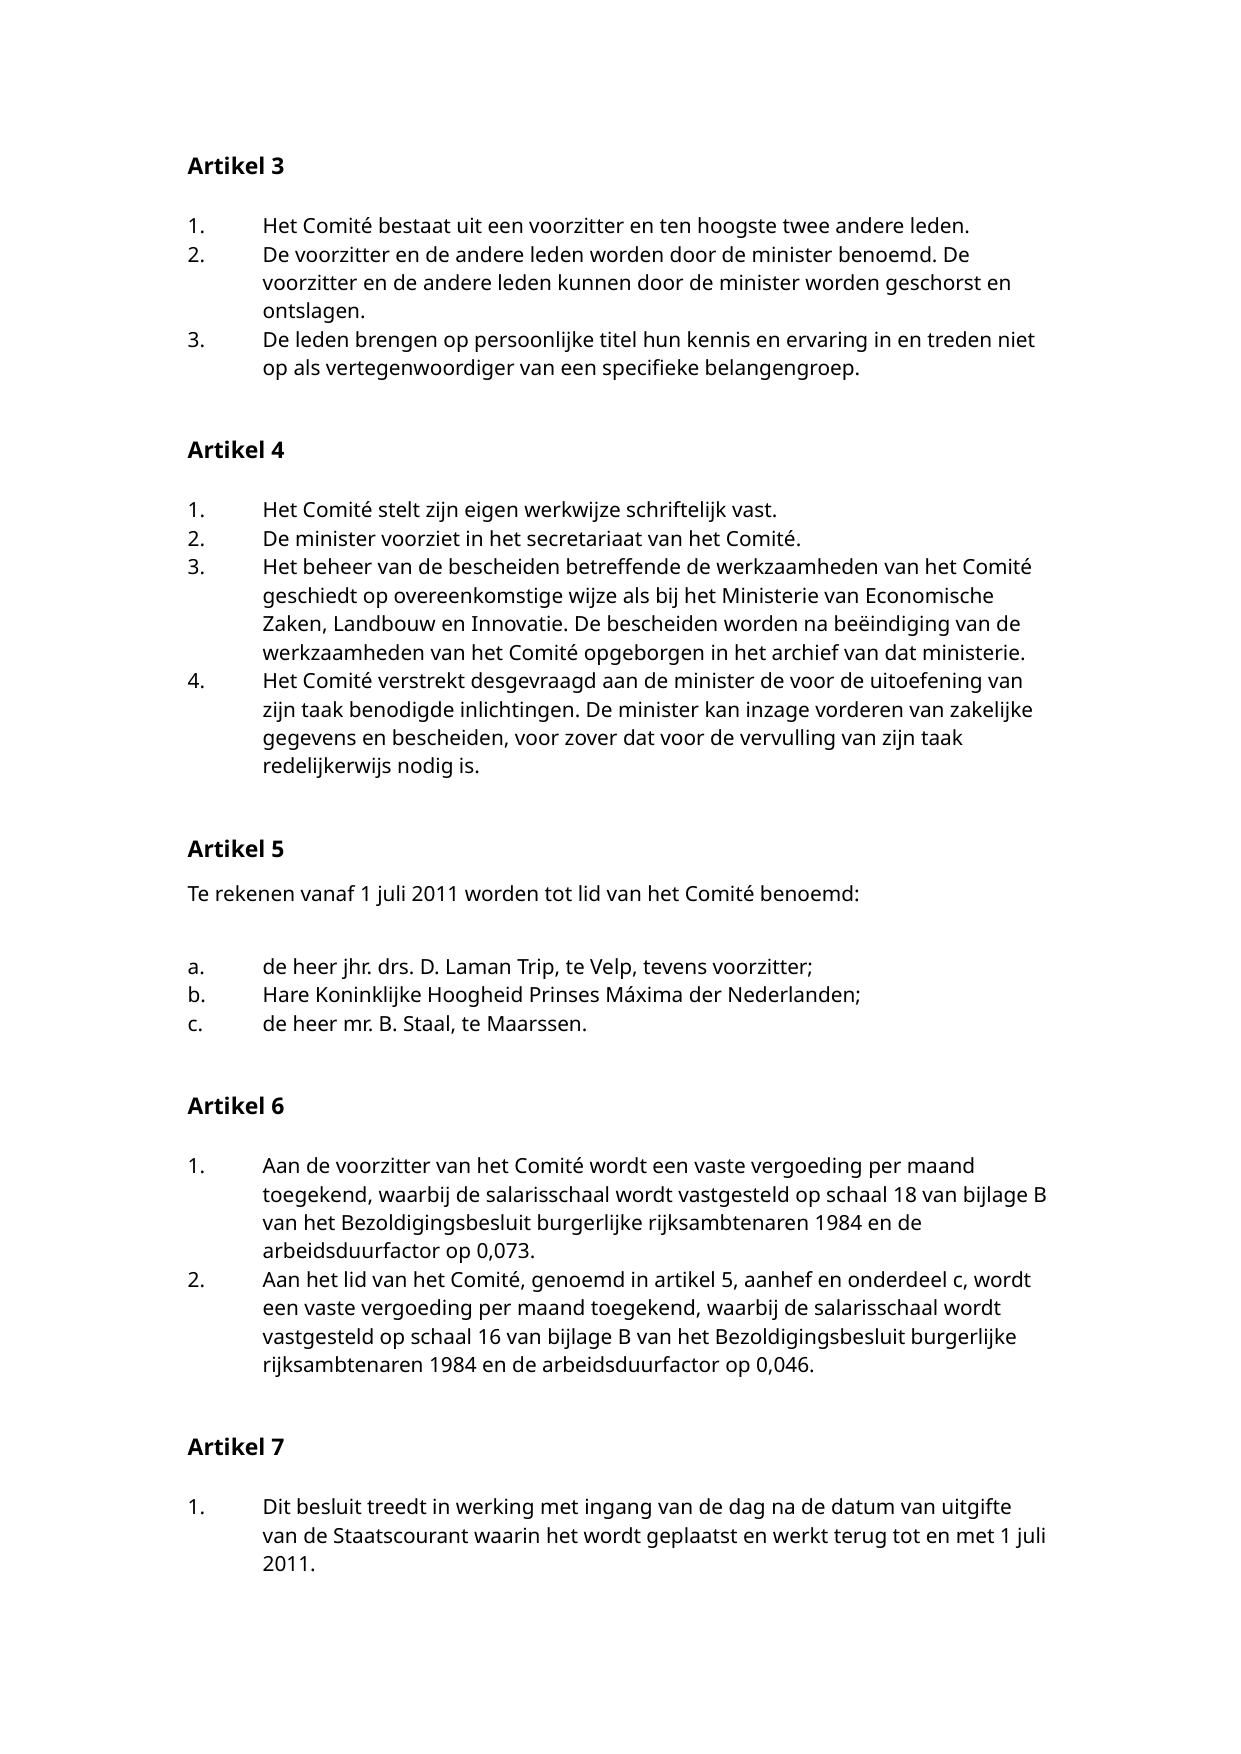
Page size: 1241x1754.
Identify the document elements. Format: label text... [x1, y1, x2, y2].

list Dit besluit treedt in werking met ingang van de dag na de datum van uitgifte van de Staatscourant waarin het wordt geplaatst en werkt terug tot en met 1 juli 2011. [187, 1492, 1053, 1578]
list De voorzitter en de andere leden worden door de minister benoemd. De voorzitter en de andere leden kunnen door de minister worden geschorst en ontslagen. [187, 240, 1053, 325]
subtitle Artikel 7 [187, 1431, 1053, 1462]
list De leden brengen op persoonlijke titel hun kennis en ervaring in en treden niet op als vertegenwoordiger van een specifieke belangengroep. [187, 325, 1053, 382]
list De minister voorziet in het secretariaat van het Comité. [187, 524, 1053, 552]
subtitle Artikel 3 [187, 150, 1053, 181]
list Het beheer van de bescheiden betreffende de werkzaamheden van het Comité geschiedt op overeenkomstige wijze als bij het Ministerie van Economische Zaken, Landbouw en Innovatie. De bescheiden worden na beëindiging van de werkzaamheden van het Comité opgeborgen in het archief van dat ministerie. [187, 552, 1053, 666]
list Hare Koninklijke Hoogheid Prinses Máxima der Nederlanden; [187, 981, 1053, 1009]
list de heer mr. B. Staal, te Maarssen. [187, 1009, 1053, 1037]
list de heer jhr. drs. D. Laman Trip, te Velp, tevens voorzitter; [187, 952, 1053, 981]
list Het Comité stelt zijn eigen werkwijze schriftelijk vast. [187, 496, 1053, 524]
list Aan het lid van het Comité, genoemd in artikel 5, aanhef en onderdeel c, wordt een vaste vergoeding per maand toegekend, waarbij de salarisschaal wordt vastgesteld op schaal 16 van bijlage B van het Bezoldigingsbesluit burgerlijke rijksambtenaren 1984 en de arbeidsduurfactor op 0,046. [187, 1265, 1053, 1379]
subtitle Artikel 4 [187, 434, 1053, 466]
list Het Comité verstrekt desgevraagd aan de minister de voor de uitoefening van zijn taak benodigde inlichtingen. De minister kan inzage vorderen van zakelijke gegevens en bescheiden, voor zover dat voor de vervulling van zijn taak redelijkerwijs nodig is. [187, 666, 1053, 780]
list Het Comité bestaat uit een voorzitter en ten hoogste twee andere leden. [187, 211, 1053, 240]
subtitle Artikel 5 [187, 832, 1053, 864]
subtitle Artikel 6 [187, 1090, 1053, 1121]
list Aan de voorzitter van het Comité wordt een vaste vergoeding per maand toegekend, waarbij de salarisschaal wordt vastgesteld op schaal 18 van bijlage B van het Bezoldigingsbesluit burgerlijke rijksambtenaren 1984 en de arbeidsduurfactor op 0,073. [187, 1151, 1053, 1265]
text Te rekenen vanaf 1 juli 2011 worden tot lid van het Comité benoemd: [187, 879, 1053, 907]
